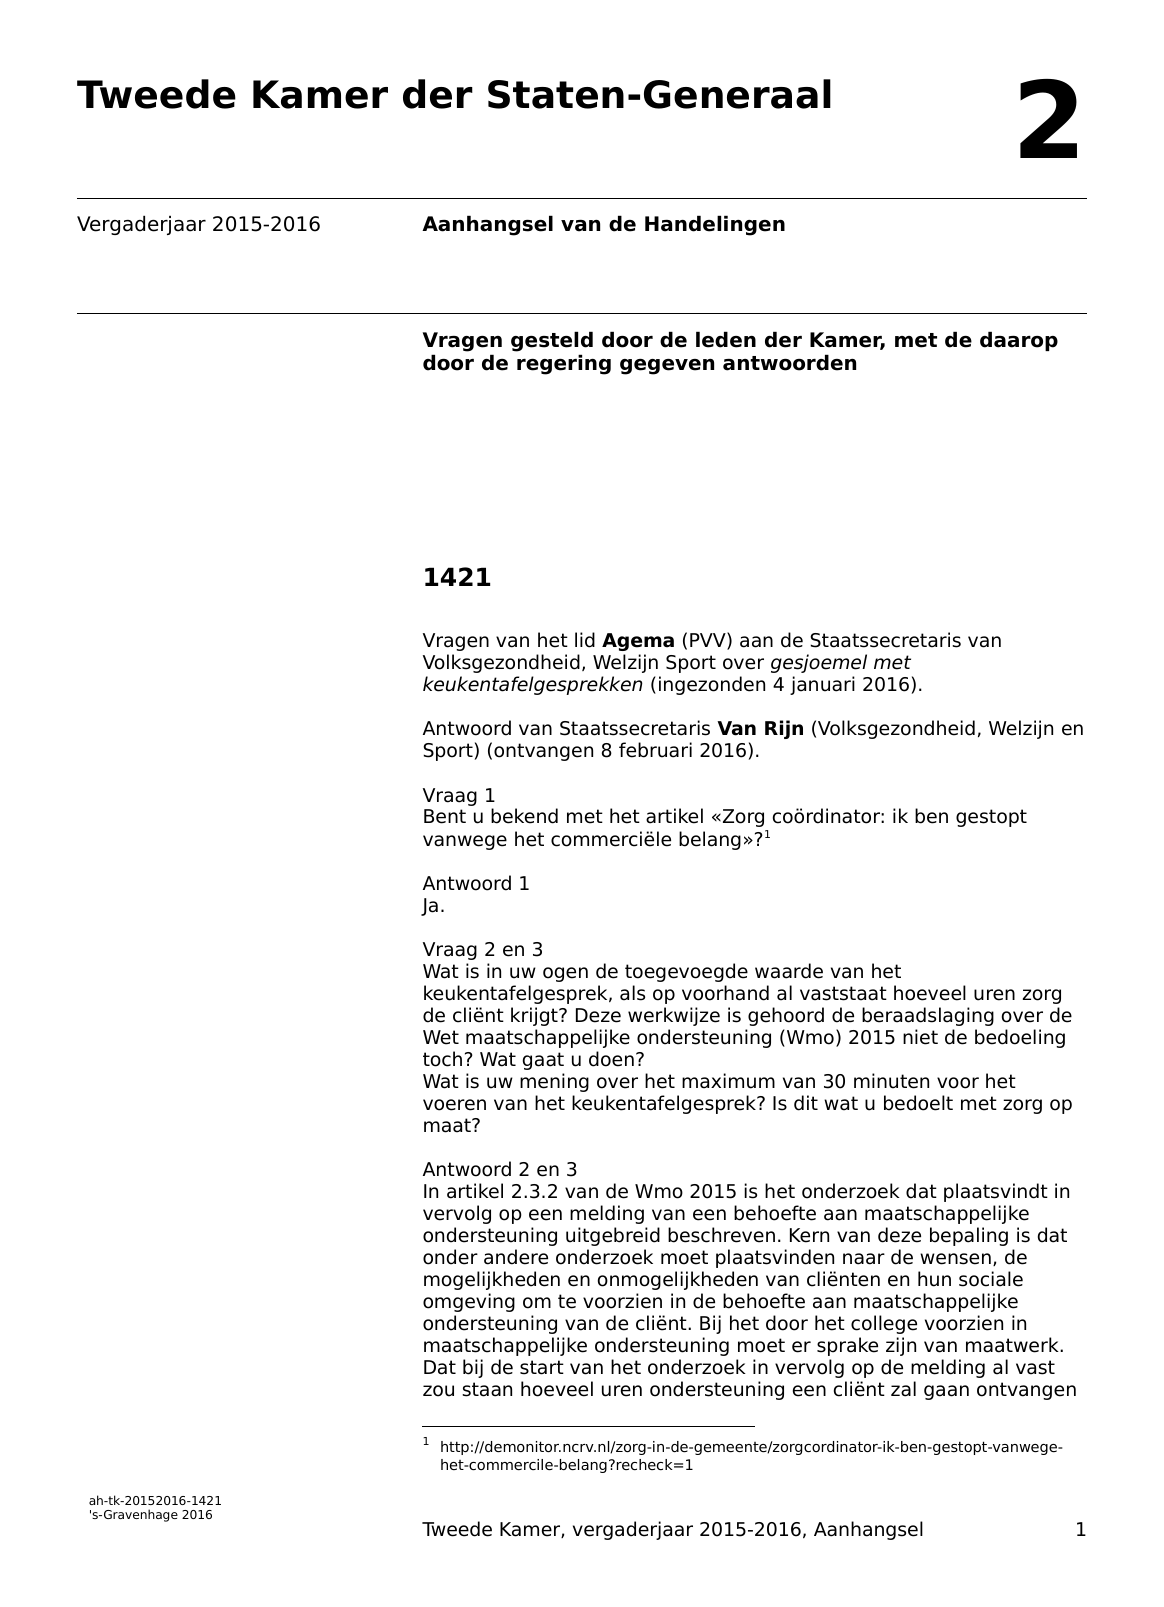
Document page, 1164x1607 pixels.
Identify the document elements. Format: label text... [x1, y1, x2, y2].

text Vragen van het lid Agema (PVV) aan de Staatssecretaris van Volksgezondheid, Welzijn Sport over gesjoemel met keukentafelgesprekken (ingezonden 4 januari 2016). [422, 630, 1087, 696]
text 's-Gravenhage 2016 [88, 1508, 323, 1522]
text Vraag 2 en 3 [422, 939, 1087, 961]
text Antwoord van Staatssecretaris Van Rijn (Volksgezondheid, Welzijn en Sport) (ontvangen 8 februari 2016). [422, 718, 1087, 762]
text Antwoord 1 [422, 873, 1087, 894]
table_header 2 [886, 59, 1087, 198]
table_cell Aanhangsel van de Handelingen [422, 199, 1087, 313]
text Ja. [422, 894, 1087, 917]
text In artikel 2.3.2 van de Wmo 2015 is het onderzoek dat plaatsvindt in vervolg op een melding van een behoefte aan maatschappelijke ondersteuning uitgebreid beschreven. Kern van deze bepaling is dat onder andere onderzoek moet plaatsvinden naar de wensen, de mogelijkheden en onmogelijkheden van cliënten en hun sociale omgeving om te voorzien in de behoefte aan maatschappelijke ondersteuning van de cliënt. Bij het door het college voorzien in maatschappelijke ondersteuning moet er sprake zijn van maatwerk. Dat bij de start van het onderzoek in vervolg op de melding al vast zou staan hoeveel uren ondersteuning een cliënt zal gaan ontvangen [422, 1181, 1087, 1401]
text Antwoord 2 en 3 [422, 1159, 1087, 1181]
text 1421 [422, 563, 1087, 592]
text Vraag 1 [422, 784, 1087, 806]
text http://demonitor.ncrv.nl/zorg-in-de-gemeente/zorgcordinator-ik-ben-gestopt-vanwege-het-commercile-belang?recheck=1 [422, 1435, 1087, 1474]
text Wat is uw mening over het maximum van 30 minuten voor het voeren van het keukentafelgesprek? Is dit wat u bedoelt met zorg op maat? [422, 1071, 1087, 1137]
text Wat is in uw ogen de toegevoegde waarde van het keukentafelgesprek, als op voorhand al vaststaat hoeveel uren zorg de cliënt krijgt? Deze werkwijze is gehoord de beraadslaging over de Wet maatschappelijke ondersteuning (Wmo) 2015 niet de bedoeling toch? Wat gaat u doen? [422, 961, 1087, 1071]
text ah-tk-20152016-1421 [88, 1494, 323, 1508]
table_cell Vragen gesteld door de leden der Kamer, met de daarop door de regering gegeven antwoorden [422, 314, 1087, 375]
text Bent u bekend met het artikel «Zorg coördinator: ik ben gestopt vanwege het commerciële belang»? [422, 806, 1087, 850]
table_cell [77, 314, 422, 375]
table_header Tweede Kamer der Staten-Generaal [77, 59, 886, 198]
table_cell Vergaderjaar 2015-2016 [77, 199, 422, 313]
